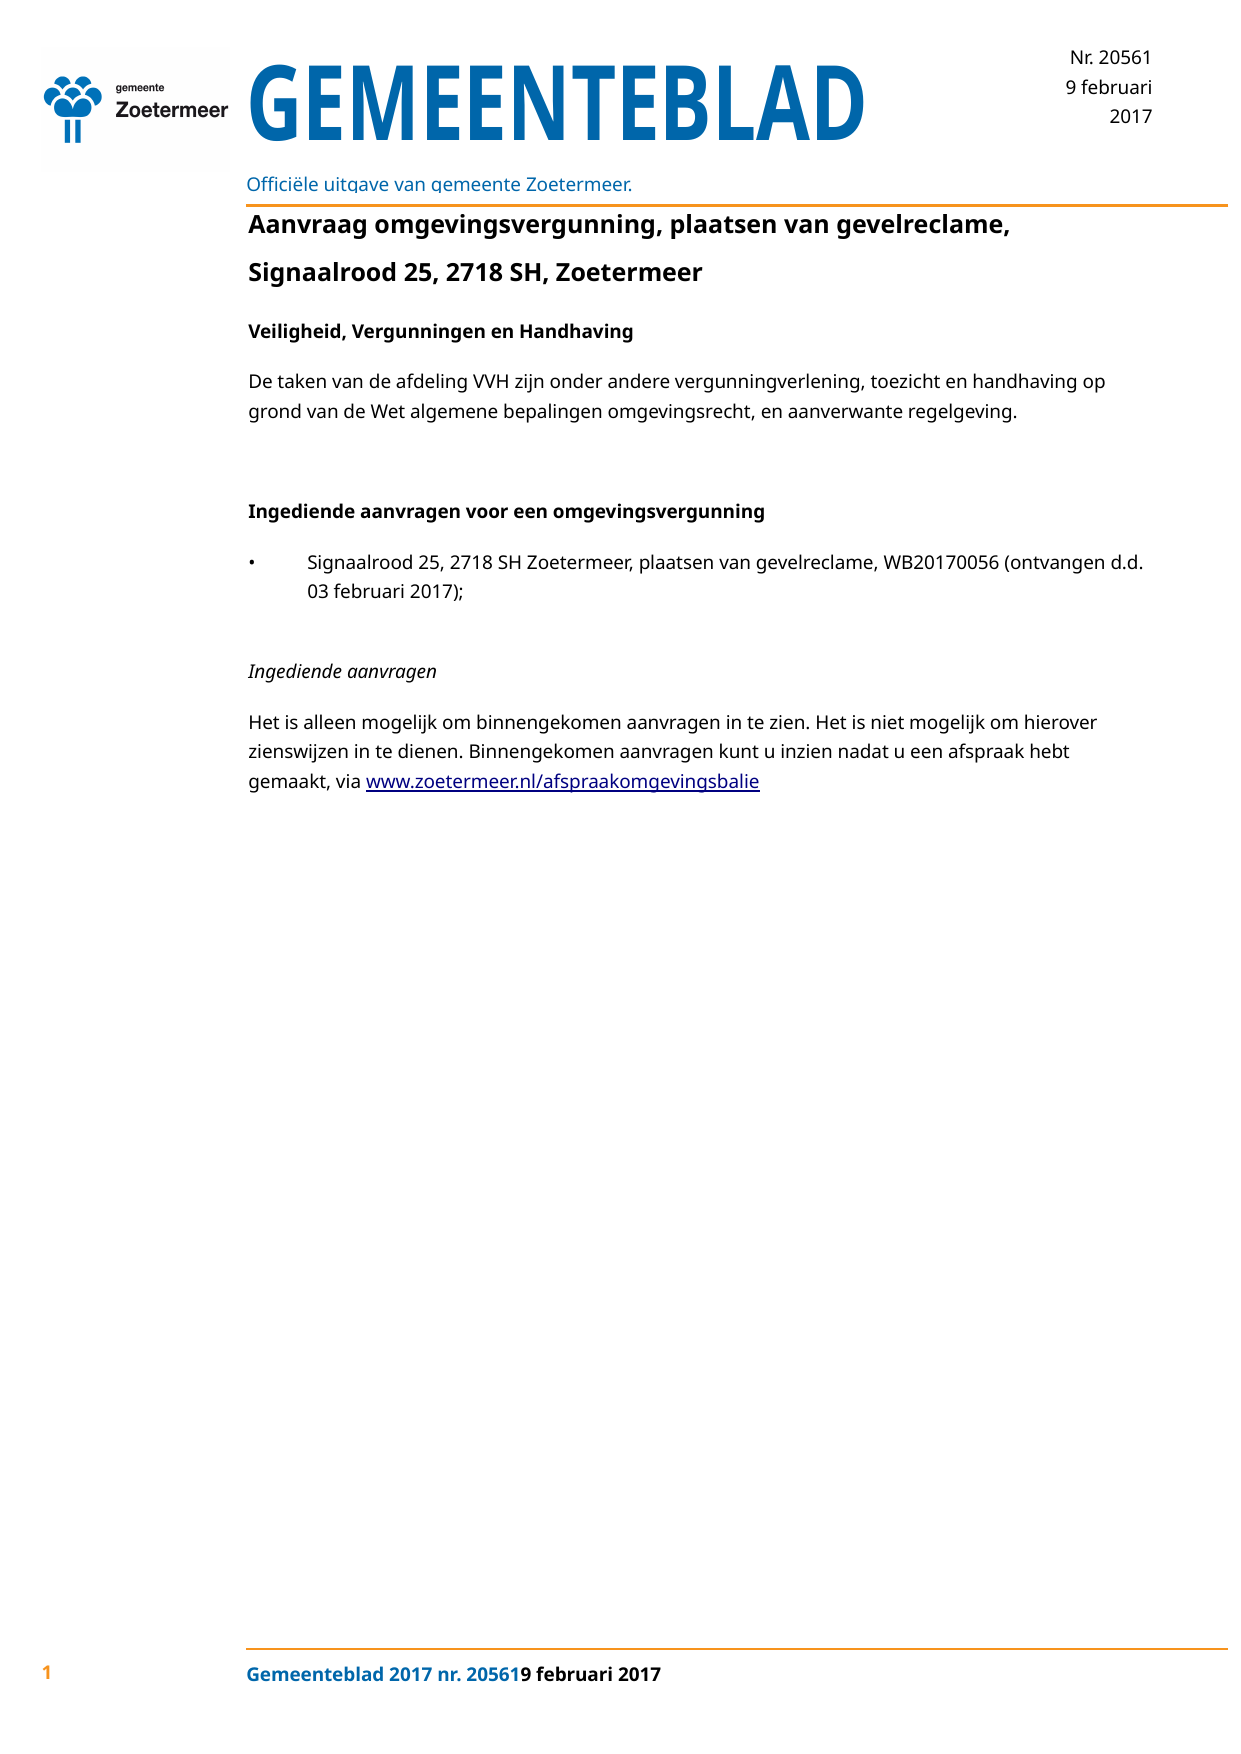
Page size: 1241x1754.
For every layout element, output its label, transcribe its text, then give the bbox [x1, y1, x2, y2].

text Ingediende aanvragen voor een omgevingsvergunning [248, 499, 1152, 524]
text Veiligheid, Vergunningen en Handhaving [248, 318, 1152, 344]
picture [41, 47, 231, 172]
text Aanvraag omgevingsvergunning, plaatsen van gevelreclame, Signaalrood 25, 2718 SH, Zoetermeer [248, 207, 1152, 288]
list Signaalrood 25, 2718 SH Zoetermeer, plaatsen van gevelreclame, WB20170056 (ontvangen d.d. 03 februari 2017); [248, 549, 1152, 604]
text De taken van de afdeling VVH zijn onder andere vergunningverlening, toezicht en handhaving op grond van de Wet algemene bepalingen omgevingsrecht, en aanverwante regelgeving. [248, 368, 1152, 424]
text Ingediende aanvragen [248, 659, 1152, 684]
text Het is alleen mogelijk om binnengekomen aanvragen in te zien. Het is niet mogelijk om hierover zienswijzen in te dienen. Binnengekomen aanvragen kunt u inzien nadat u een afspraak hebt gemaakt, via www.zoetermeer.nl/afspraakomgevingsbalie [248, 709, 1152, 794]
